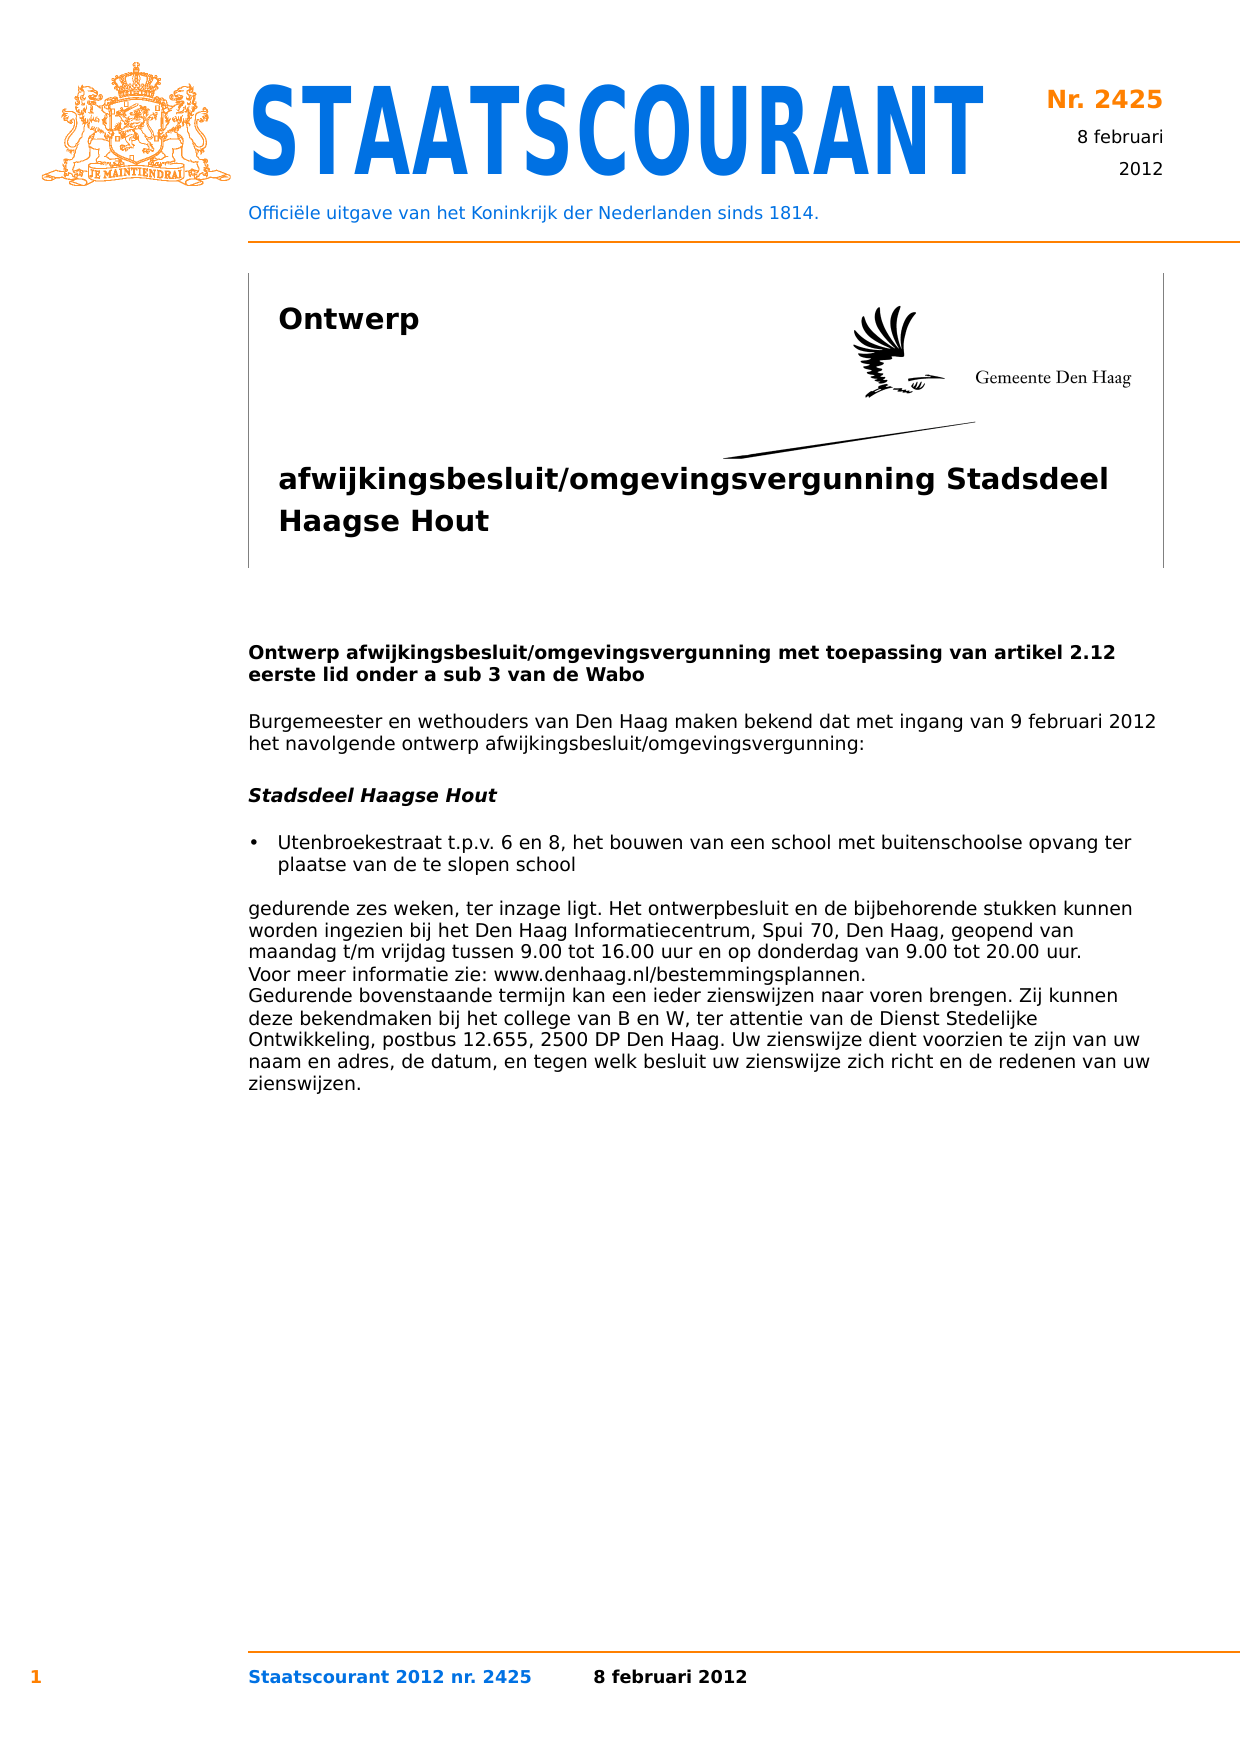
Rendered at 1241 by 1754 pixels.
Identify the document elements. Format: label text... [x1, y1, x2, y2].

text Gedurende bovenstaande termijn kan een ieder zienswijzen naar voren brengen. Zij kunnen deze bekendmaken bij het college van B en W, ter attentie van de Dienst Stedelijke Ontwikkeling, postbus 12.655, 2500 DP Den Haag. Uw zienswijze dient voorzien te zijn van uw naam en adres, de datum, en tegen welk besluit uw zienswijze zich richt en de redenen van uw zienswijzen. [248, 985, 1163, 1095]
text • Utenbroekestraat t.p.v. 6 en 8, het bouwen van een school met buitenschoolse opvang ter plaatse van de te slopen school [248, 832, 1163, 876]
text Voor meer informatie zie: www.denhaag.nl/bestemmingsplannen. [248, 963, 1163, 985]
subtitle Stadsdeel Haagse Hout [248, 785, 1163, 807]
picture [41, 62, 231, 186]
text Burgemeester en wethouders van Den Haag maken bekend dat met ingang van 9 februari 2012 het navolgende ontwerp afwijkingsbesluit/omgevingsvergunning: [248, 711, 1163, 755]
subtitle Ontwerp afwijkingsbesluit/omgevingsvergunning met toepassing van artikel 2.12 eerste lid onder a sub 3 van de Wabo [248, 642, 1163, 686]
picture [720, 302, 1134, 462]
text gedurende zes weken, ter inzage ligt. Het ontwerpbesluit en de bijbehorende stukken kunnen worden ingezien bij het Den Haag Informatiecentrum, Spui 70, Den Haag, geopend van maandag t/m vrijdag tussen 9.00 tot 16.00 uur en op donderdag van 9.00 tot 20.00 uur. [248, 897, 1163, 963]
table_header Nr. 2425 [998, 62, 1240, 121]
table_cell 2012 [998, 153, 1240, 203]
subtitle Ontwerp afwijkingsbesluit/omgevingsvergunning Stadsdeel Haagse Hout [249, 273, 1163, 568]
table_header [25, 62, 248, 241]
table_header STAATSCOURANT [248, 62, 998, 203]
table_cell Officiële uitgave van het Koninkrijk der Nederlanden sinds 1814. [248, 203, 1240, 241]
table_cell 8 februari [998, 121, 1240, 153]
